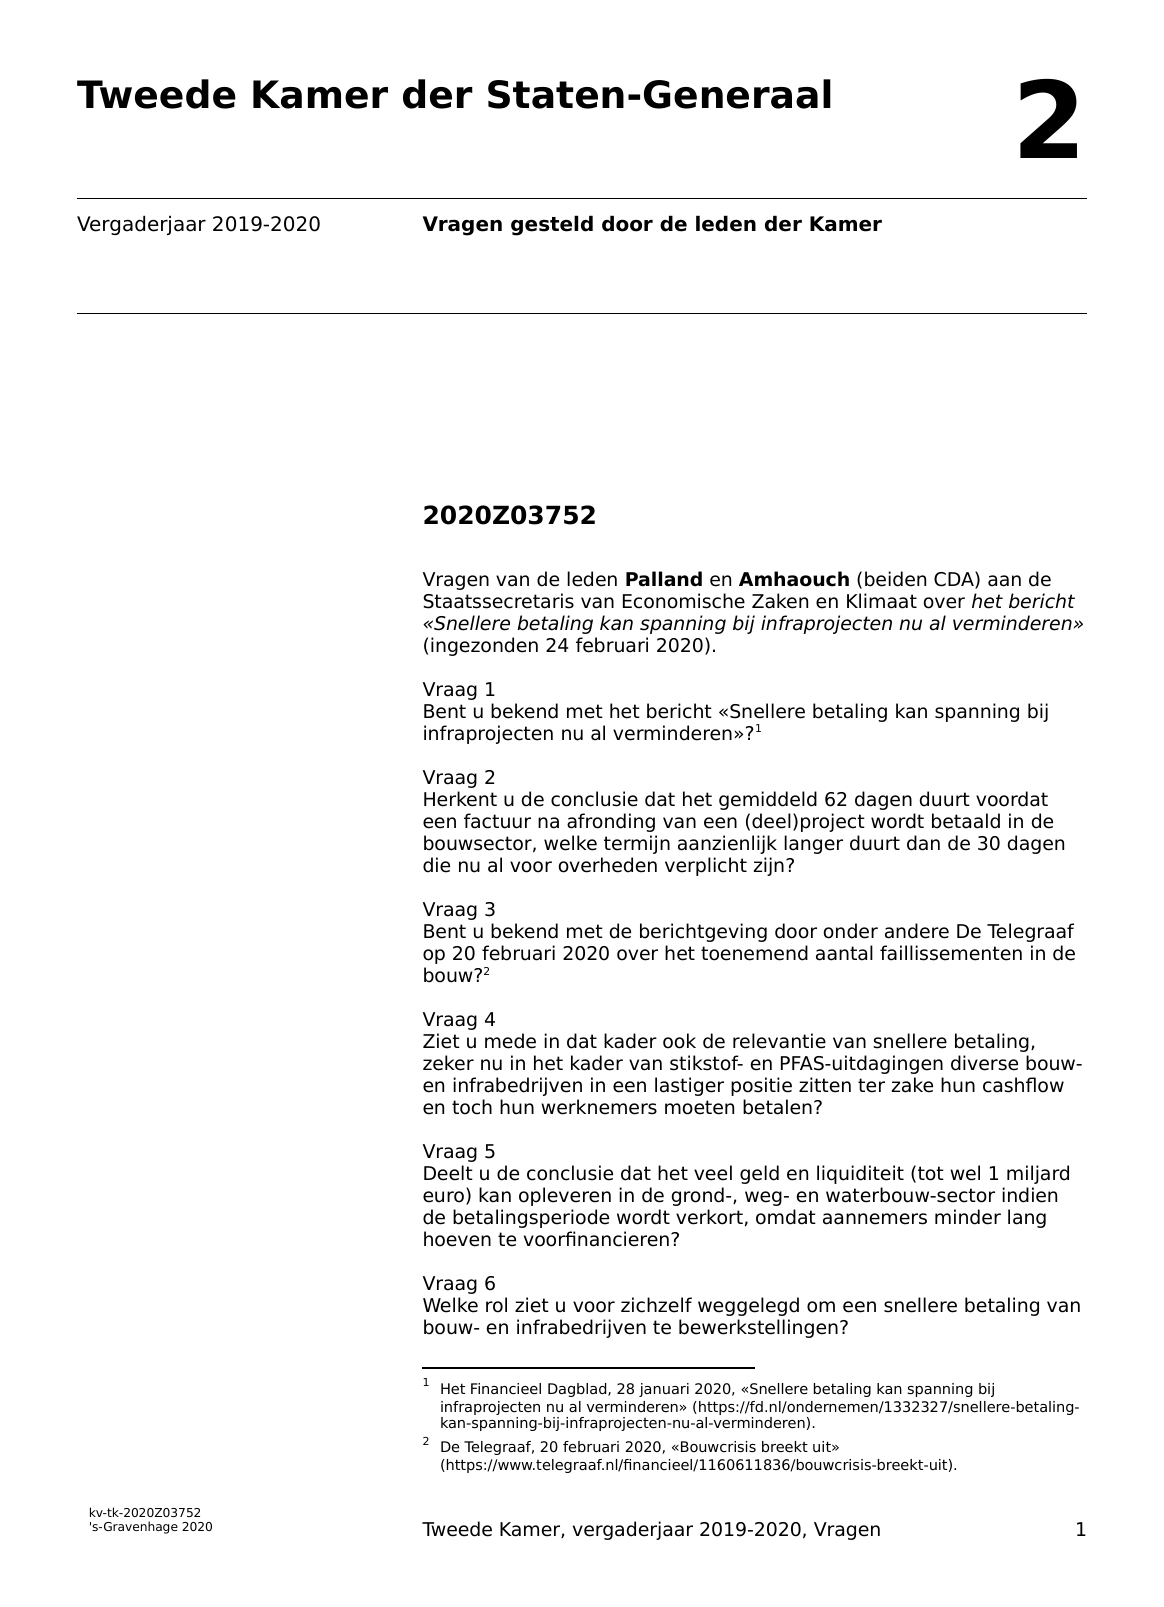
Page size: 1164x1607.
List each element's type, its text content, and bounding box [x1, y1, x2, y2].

text Herkent u de conclusie dat het gemiddeld 62 dagen duurt voordat een factuur na afronding van een (deel)project wordt betaald in de bouwsector, welke termijn aanzienlijk langer duurt dan de 30 dagen die nu al voor overheden verplicht zijn? [422, 789, 1087, 877]
text Ziet u mede in dat kader ook de relevantie van snellere betaling, zeker nu in het kader van stikstof- en PFAS-uitdagingen diverse bouw- en infrabedrijven in een lastiger positie zitten ter zake hun cashflow en toch hun werknemers moeten betalen? [422, 1031, 1087, 1119]
text De Telegraaf, 20 februari 2020, «Bouwcrisis breekt uit» (https://www.telegraaf.nl/financieel/1160611836/bouwcrisis-breekt-uit). [422, 1435, 1087, 1474]
text Vragen van de leden Palland en Amhaouch (beiden CDA) aan de Staatssecretaris van Economische Zaken en Klimaat over het bericht «Snellere betaling kan spanning bij infraprojecten nu al verminderen» (ingezonden 24 februari 2020). [422, 569, 1087, 657]
text Vraag 3 [422, 899, 1087, 921]
table_cell Vragen gesteld door de leden der Kamer [422, 199, 1087, 313]
text Vraag 5 [422, 1141, 1087, 1163]
text kv-tk-2020Z03752 [88, 1506, 323, 1520]
text 's-Gravenhage 2020 [88, 1520, 323, 1534]
text Deelt u de conclusie dat het veel geld en liquiditeit (tot wel 1 miljard euro) kan opleveren in de grond-, weg- en waterbouw-sector indien de betalingsperiode wordt verkort, omdat aannemers minder lang hoeven te voorfinancieren? [422, 1163, 1087, 1251]
text Bent u bekend met de berichtgeving door onder andere De Telegraaf op 20 februari 2020 over het toenemend aantal faillissementen in de bouw? [422, 921, 1087, 987]
text Vraag 4 [422, 1009, 1087, 1031]
text Vraag 6 [422, 1273, 1087, 1295]
text Bent u bekend met het bericht «Snellere betaling kan spanning bij infraprojecten nu al verminderen»? [422, 701, 1087, 745]
table_cell Vergaderjaar 2019-2020 [77, 199, 422, 313]
text Vraag 1 [422, 679, 1087, 701]
table_header 2 [886, 59, 1087, 198]
text Vraag 2 [422, 767, 1087, 789]
text 2020Z03752 [422, 501, 1087, 531]
text Het Financieel Dagblad, 28 januari 2020, «Snellere betaling kan spanning bij infraprojecten nu al verminderen» (https://fd.nl/ondernemen/1332327/snellere-betaling-kan-spanning-bij-infraprojecten-nu-al-verminderen). [422, 1377, 1087, 1432]
table_header Tweede Kamer der Staten-Generaal [77, 59, 886, 198]
text Welke rol ziet u voor zichzelf weggelegd om een snellere betaling van bouw- en infrabedrijven te bewerkstellingen? [422, 1295, 1087, 1339]
